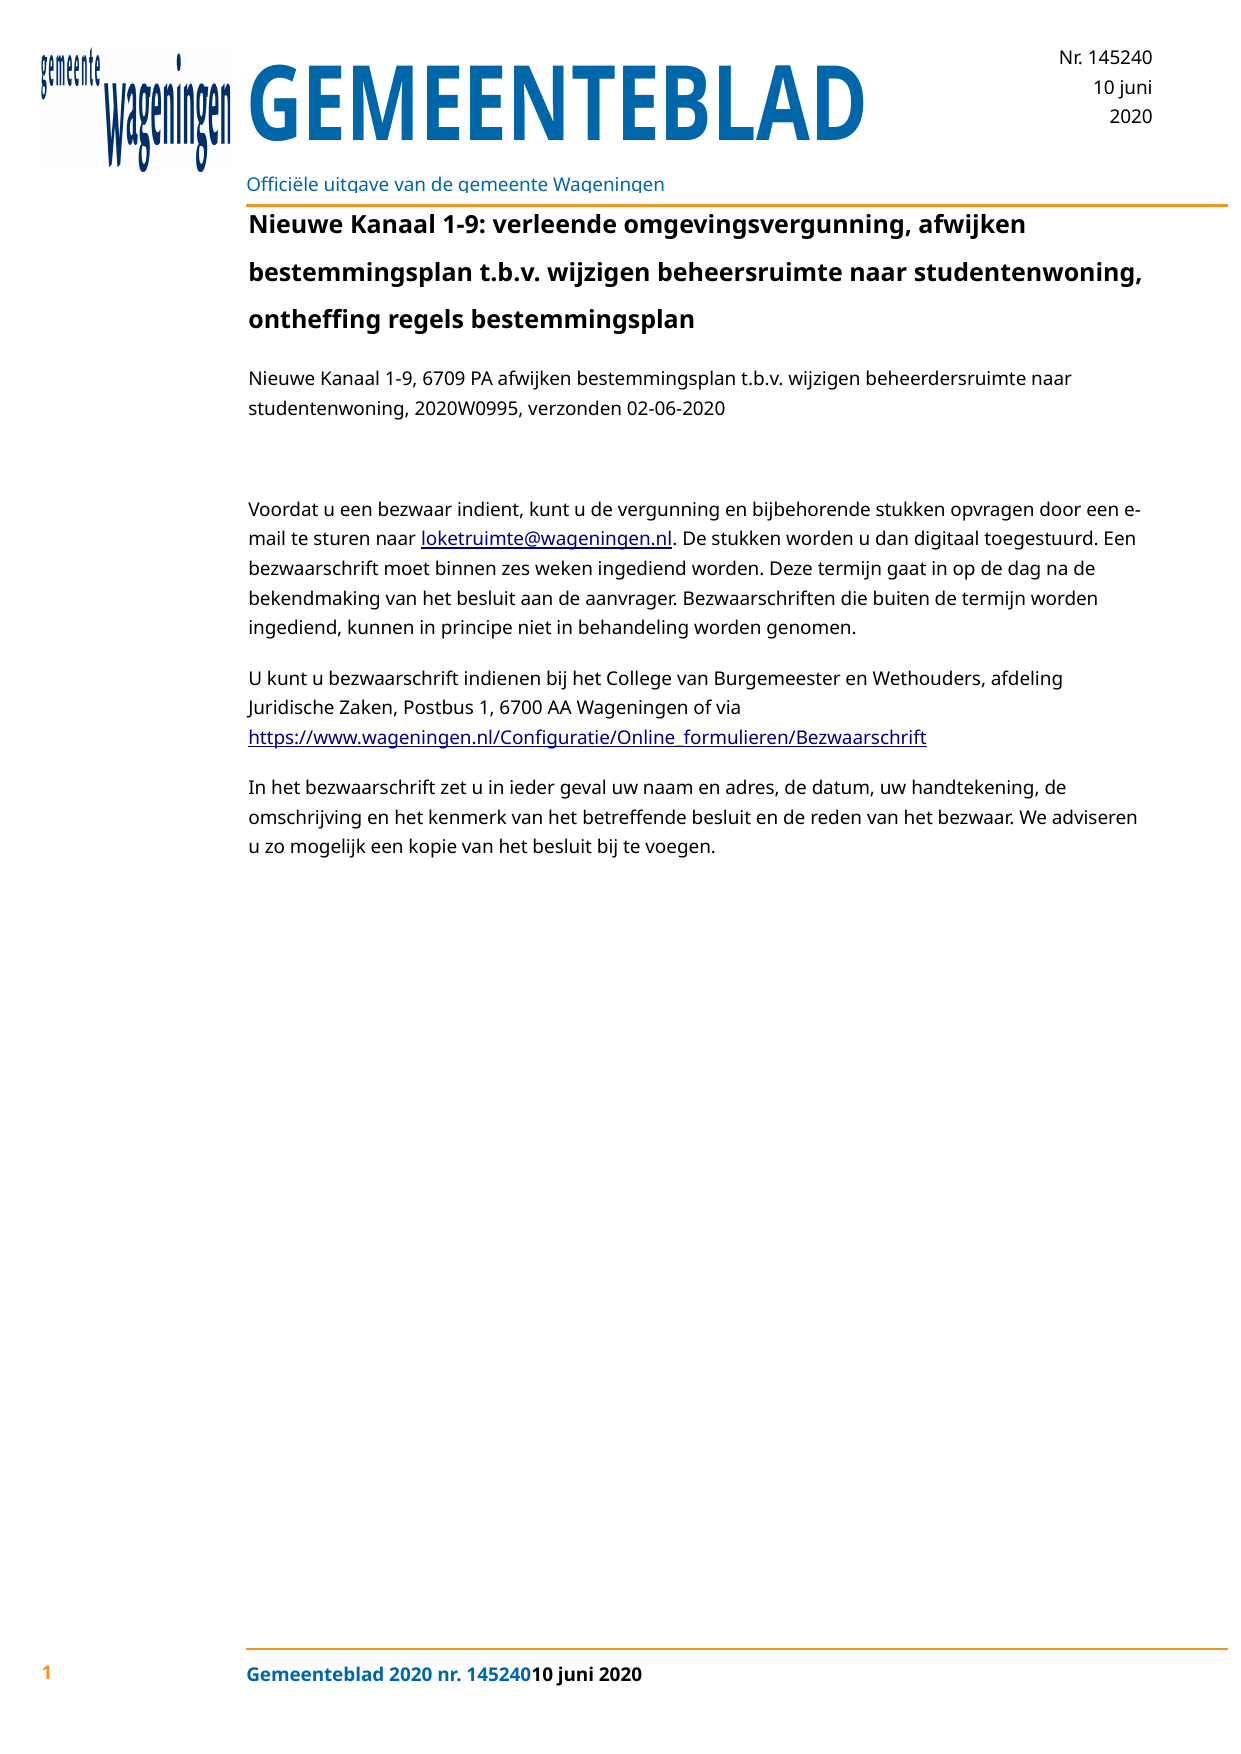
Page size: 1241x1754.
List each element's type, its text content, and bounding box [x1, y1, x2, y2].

picture [41, 47, 231, 172]
text In het bezwaarschrift zet u in ieder geval uw naam en adres, de datum, uw handtekening, de omschrijving en het kenmerk van het betreffende besluit en de reden van het bezwaar. We adviseren u zo mogelijk een kopie van het besluit bij te voegen. [248, 774, 1152, 859]
text Nieuwe Kanaal 1-9: verleende omgevingsvergunning, afwijken bestemmingsplan t.b.v. wijzigen beheersruimte naar studentenwoning, ontheffing regels bestemmingsplan [248, 207, 1152, 336]
text Nieuwe Kanaal 1-9, 6709 PA afwijken bestemmingsplan t.b.v. wijzigen beheerdersruimte naar studentenwoning, 2020W0995, verzonden 02-06-2020 [248, 366, 1152, 421]
text U kunt u bezwaarschrift indienen bij het College van Burgemeester en Wethouders, afdeling Juridische Zaken, Postbus 1, 6700 AA Wageningen of via https://www.wageningen.nl/Configuratie/Online_formulieren/Bezwaarschrift [248, 665, 1152, 749]
text Voordat u een bezwaar indient, kunt u de vergunning en bijbehorende stukken opvragen door een e-mail te sturen naar loketruimte@wageningen.nl. De stukken worden u dan digitaal toegestuurd. Een bezwaarschrift moet binnen zes weken ingediend worden. Deze termijn gaat in op de dag na de bekendmaking van het besluit aan de aanvrager. Bezwaarschriften die buiten de termijn worden ingediend, kunnen in principe niet in behandeling worden genomen. [248, 496, 1152, 640]
